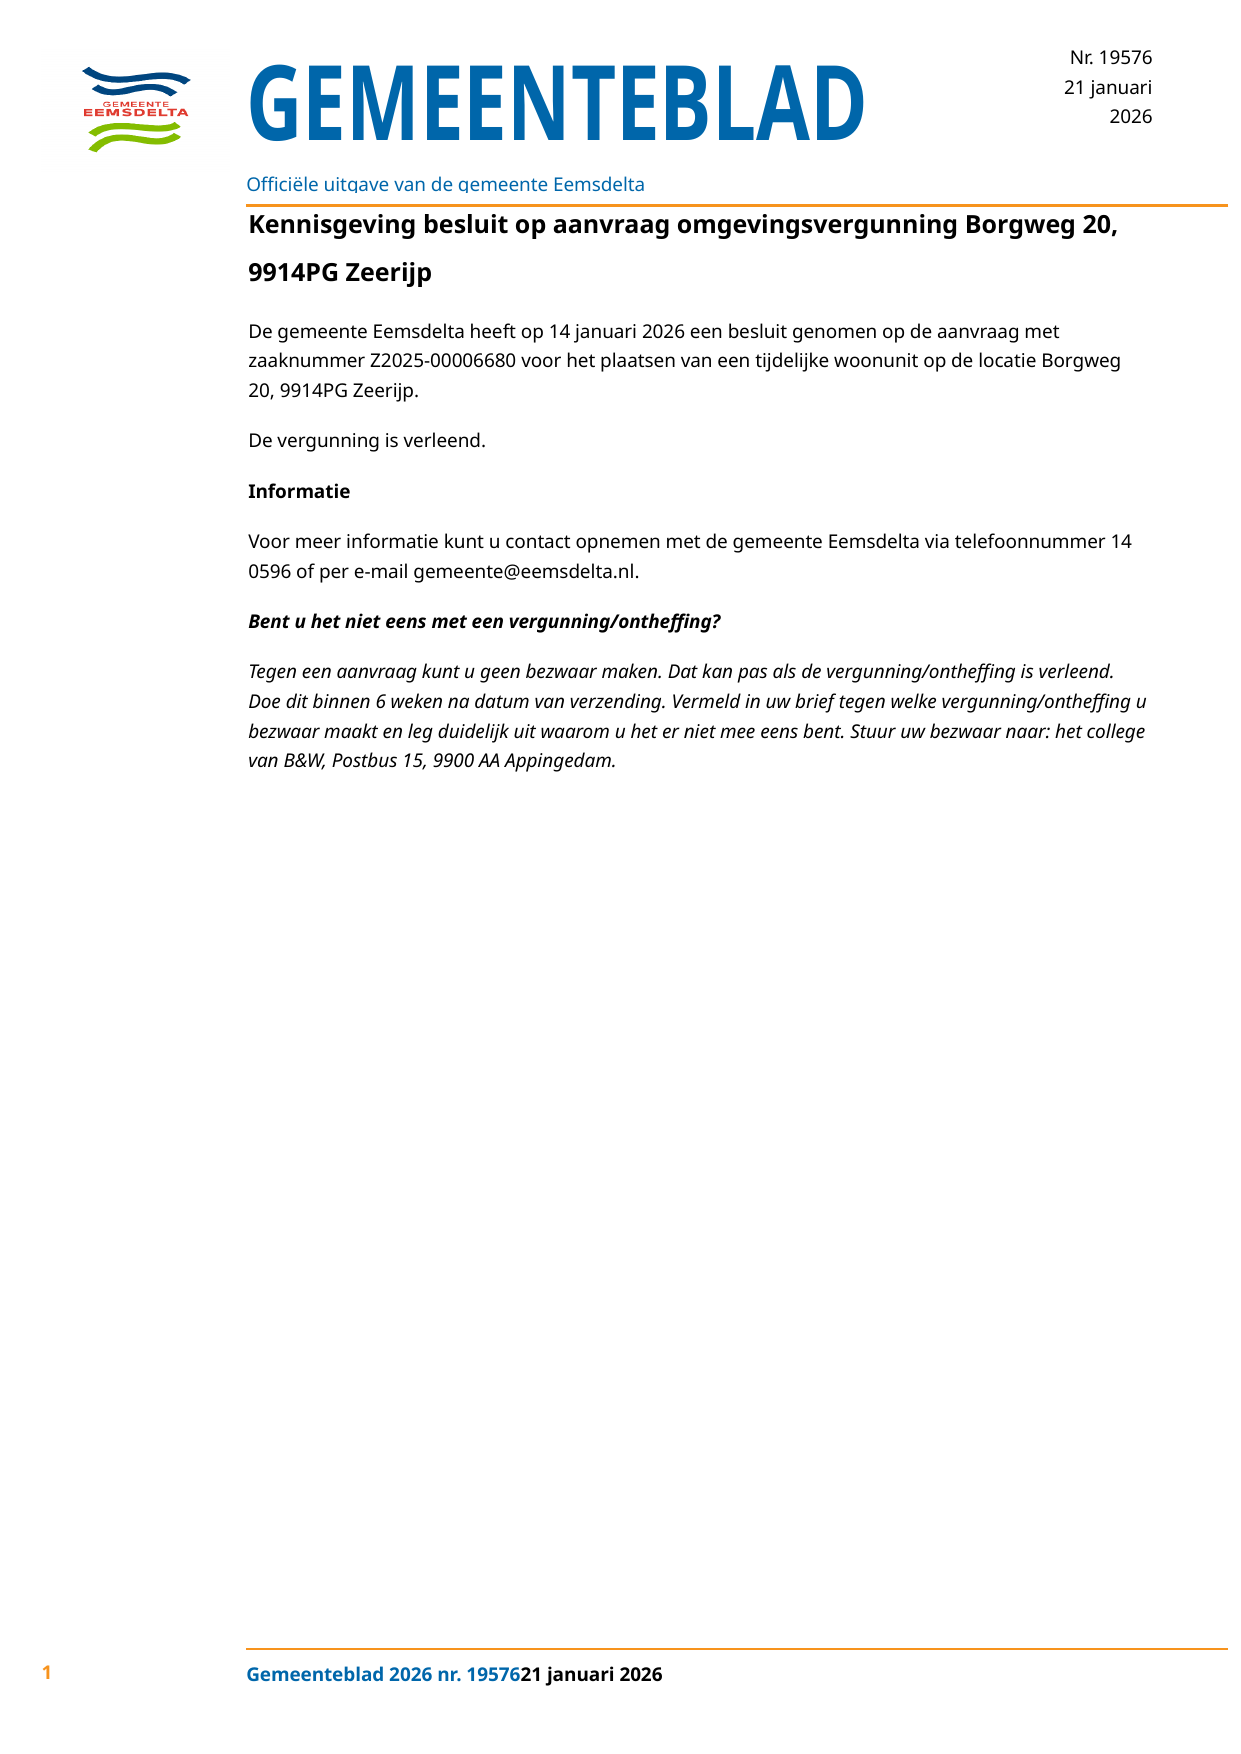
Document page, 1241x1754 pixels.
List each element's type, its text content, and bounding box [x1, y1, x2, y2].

text Informatie [248, 478, 1152, 504]
picture [41, 47, 231, 172]
text De gemeente Eemsdelta heeft op 14 januari 2026 een besluit genomen op de aanvraag met zaaknummer Z2025-00006680 voor het plaatsen van een tijdelijke woonunit op de locatie Borgweg 20, 9914PG Zeerijp. [248, 318, 1152, 403]
text Voor meer informatie kunt u contact opnemen met de gemeente Eemsdelta via telefoonnummer 14 0596 of per e-mail gemeente@eemsdelta.nl. [248, 528, 1152, 584]
text Tegen een aanvraag kunt u geen bezwaar maken. Dat kan pas als de vergunning/ontheffing is verleend. Doe dit binnen 6 weken na datum van verzending. Vermeld in uw brief tegen welke vergunning/ontheffing u bezwaar maakt en leg duidelijk uit waarom u het er niet mee eens bent. Stuur uw bezwaar naar: het college van B&W, Postbus 15, 9900 AA Appingedam. [248, 659, 1152, 773]
text De vergunning is verleend. [248, 427, 1152, 453]
text Kennisgeving besluit op aanvraag omgevingsvergunning Borgweg 20, 9914PG Zeerijp [248, 207, 1152, 288]
text Bent u het niet eens met een vergunning/ontheffing? [248, 608, 1152, 634]
